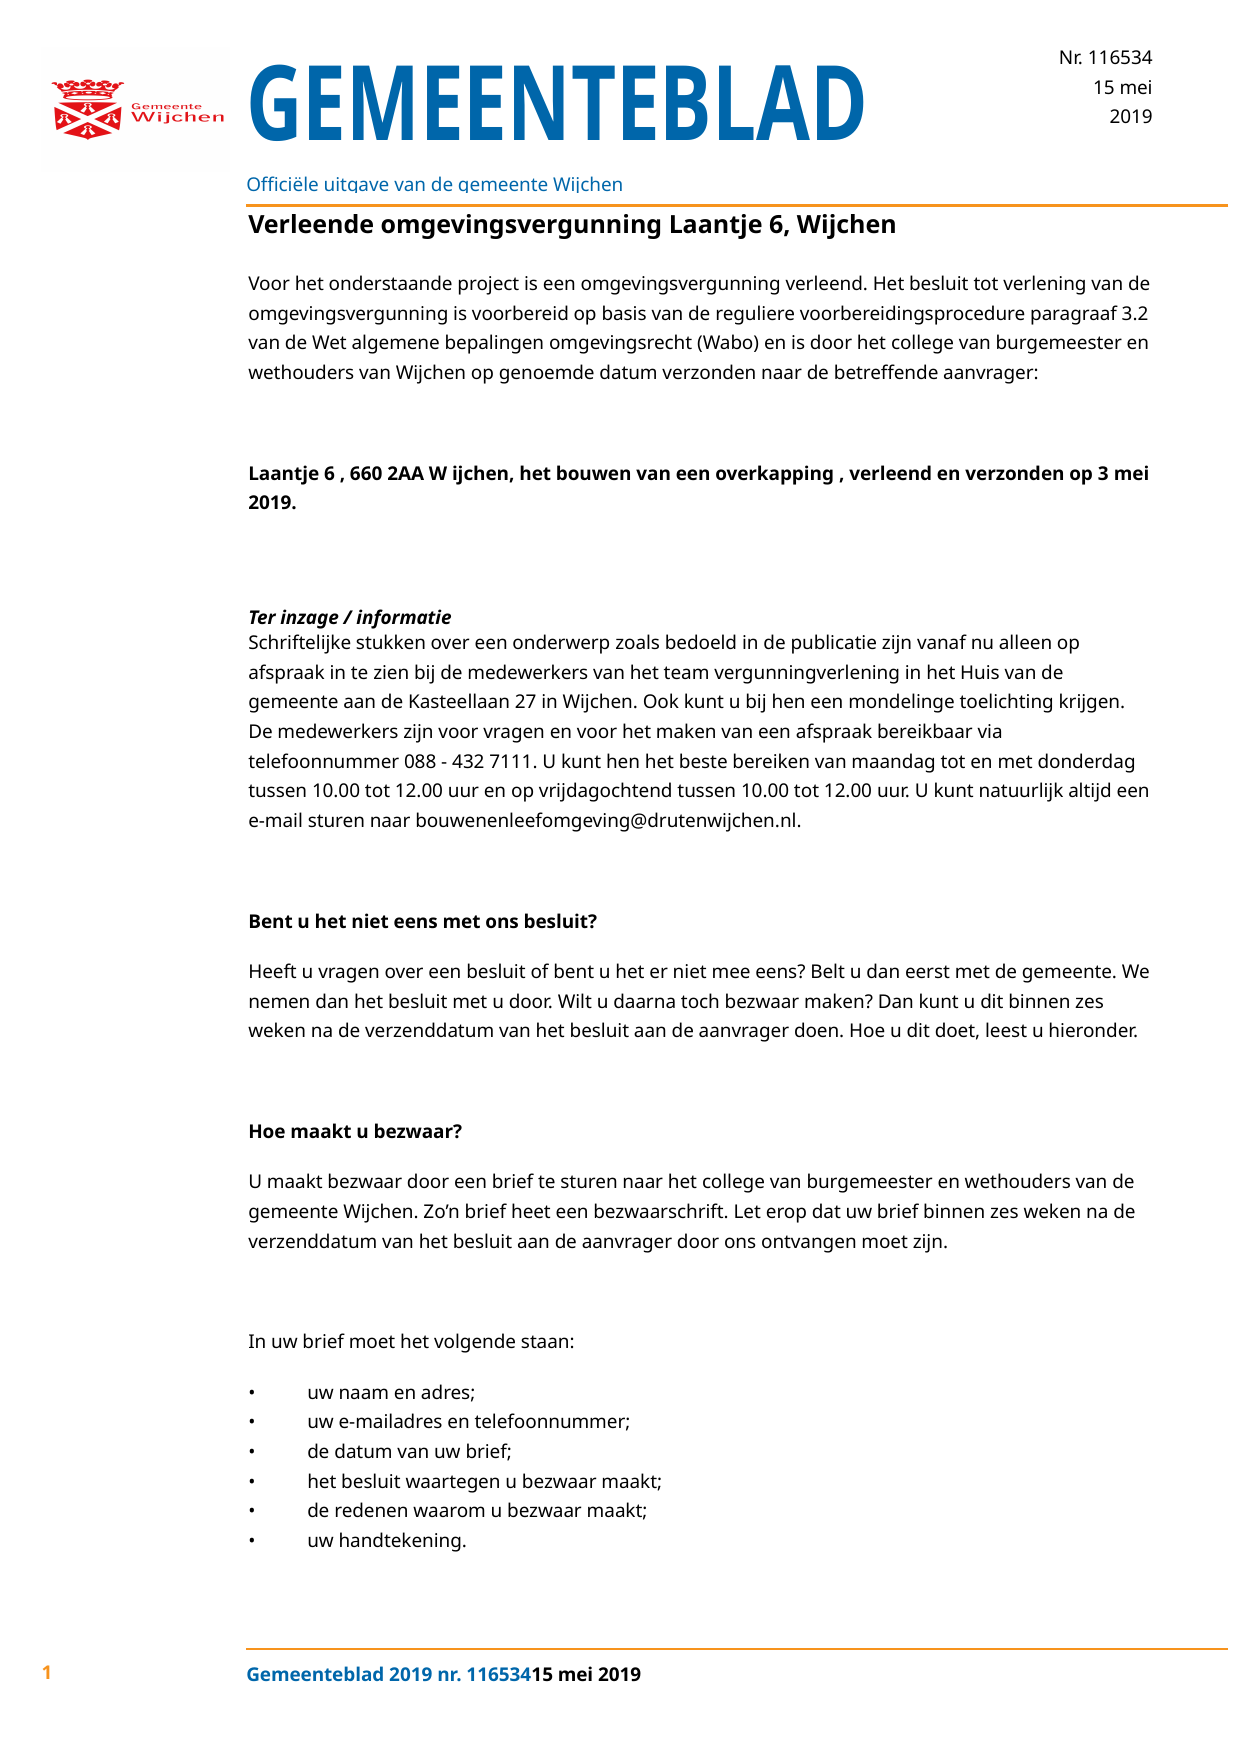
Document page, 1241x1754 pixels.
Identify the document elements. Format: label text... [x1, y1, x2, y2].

text Bent u het niet eens met ons besluit? [248, 908, 1152, 934]
text Ter inzage / informatie [248, 604, 1152, 629]
picture [41, 47, 231, 172]
list de datum van uw brief; [248, 1438, 1152, 1464]
text Laantje 6 , 660 2AA W ijchen, het bouwen van een overkapping , verleend en verzonden op 3 mei 2019. [248, 460, 1152, 515]
list uw handtekening. [248, 1527, 1152, 1553]
list uw naam en adres; [248, 1379, 1152, 1405]
text Heeft u vragen over een besluit of bent u het er niet mee eens? Belt u dan eerst met de gemeente. We nemen dan het besluit met u door. Wilt u daarna toch bezwaar maken? Dan kunt u dit binnen zes weken na de verzenddatum van het besluit aan de aanvrager doen. Hoe u dit doet, leest u hieronder. [248, 958, 1152, 1043]
text Schriftelijke stukken over een onderwerp zoals bedoeld in de publicatie zijn vanaf nu alleen op afspraak in te zien bij de medewerkers van het team vergunningverlening in het Huis van de gemeente aan de Kasteellaan 27 in Wijchen. Ook kunt u bij hen een mondelinge toelichting krijgen. De medewerkers zijn voor vragen en voor het maken van een afspraak bereikbaar via telefoonnummer 088 - 432 7111. U kunt hen het beste bereiken van maandag tot en met donderdag tussen 10.00 tot 12.00 uur en op vrijdagochtend tussen 10.00 tot 12.00 uur. U kunt natuurlijk altijd een e-mail sturen naar bouwenenleefomgeving@drutenwijchen.nl. [248, 629, 1152, 833]
text In uw brief moet het volgende staan: [248, 1329, 1152, 1354]
text U maakt bezwaar door een brief te sturen naar het college van burgemeester en wethouders van de gemeente Wijchen. Zo’n brief heet een bezwaarschrift. Let erop dat uw brief binnen zes weken na de verzenddatum van het besluit aan de aanvrager door ons ontvangen moet zijn. [248, 1169, 1152, 1254]
text Verleende omgevingsvergunning Laantje 6, Wijchen [248, 207, 1152, 241]
list uw e-mailadres en telefoonnummer; [248, 1409, 1152, 1434]
list het besluit waartegen u bezwaar maakt; [248, 1468, 1152, 1494]
text Hoe maakt u bezwaar? [248, 1118, 1152, 1144]
text Voor het onderstaande project is een omgevingsvergunning verleend. Het besluit tot verlening van de omgevingsvergunning is voorbereid op basis van de reguliere voorbereidingsprocedure paragraaf 3.2 van de Wet algemene bepalingen omgevingsrecht (Wabo) en is door het college van burgemeester en wethouders van Wijchen op genoemde datum verzonden naar de betreffende aanvrager: [248, 270, 1152, 385]
list de redenen waarom u bezwaar maakt; [248, 1497, 1152, 1523]
